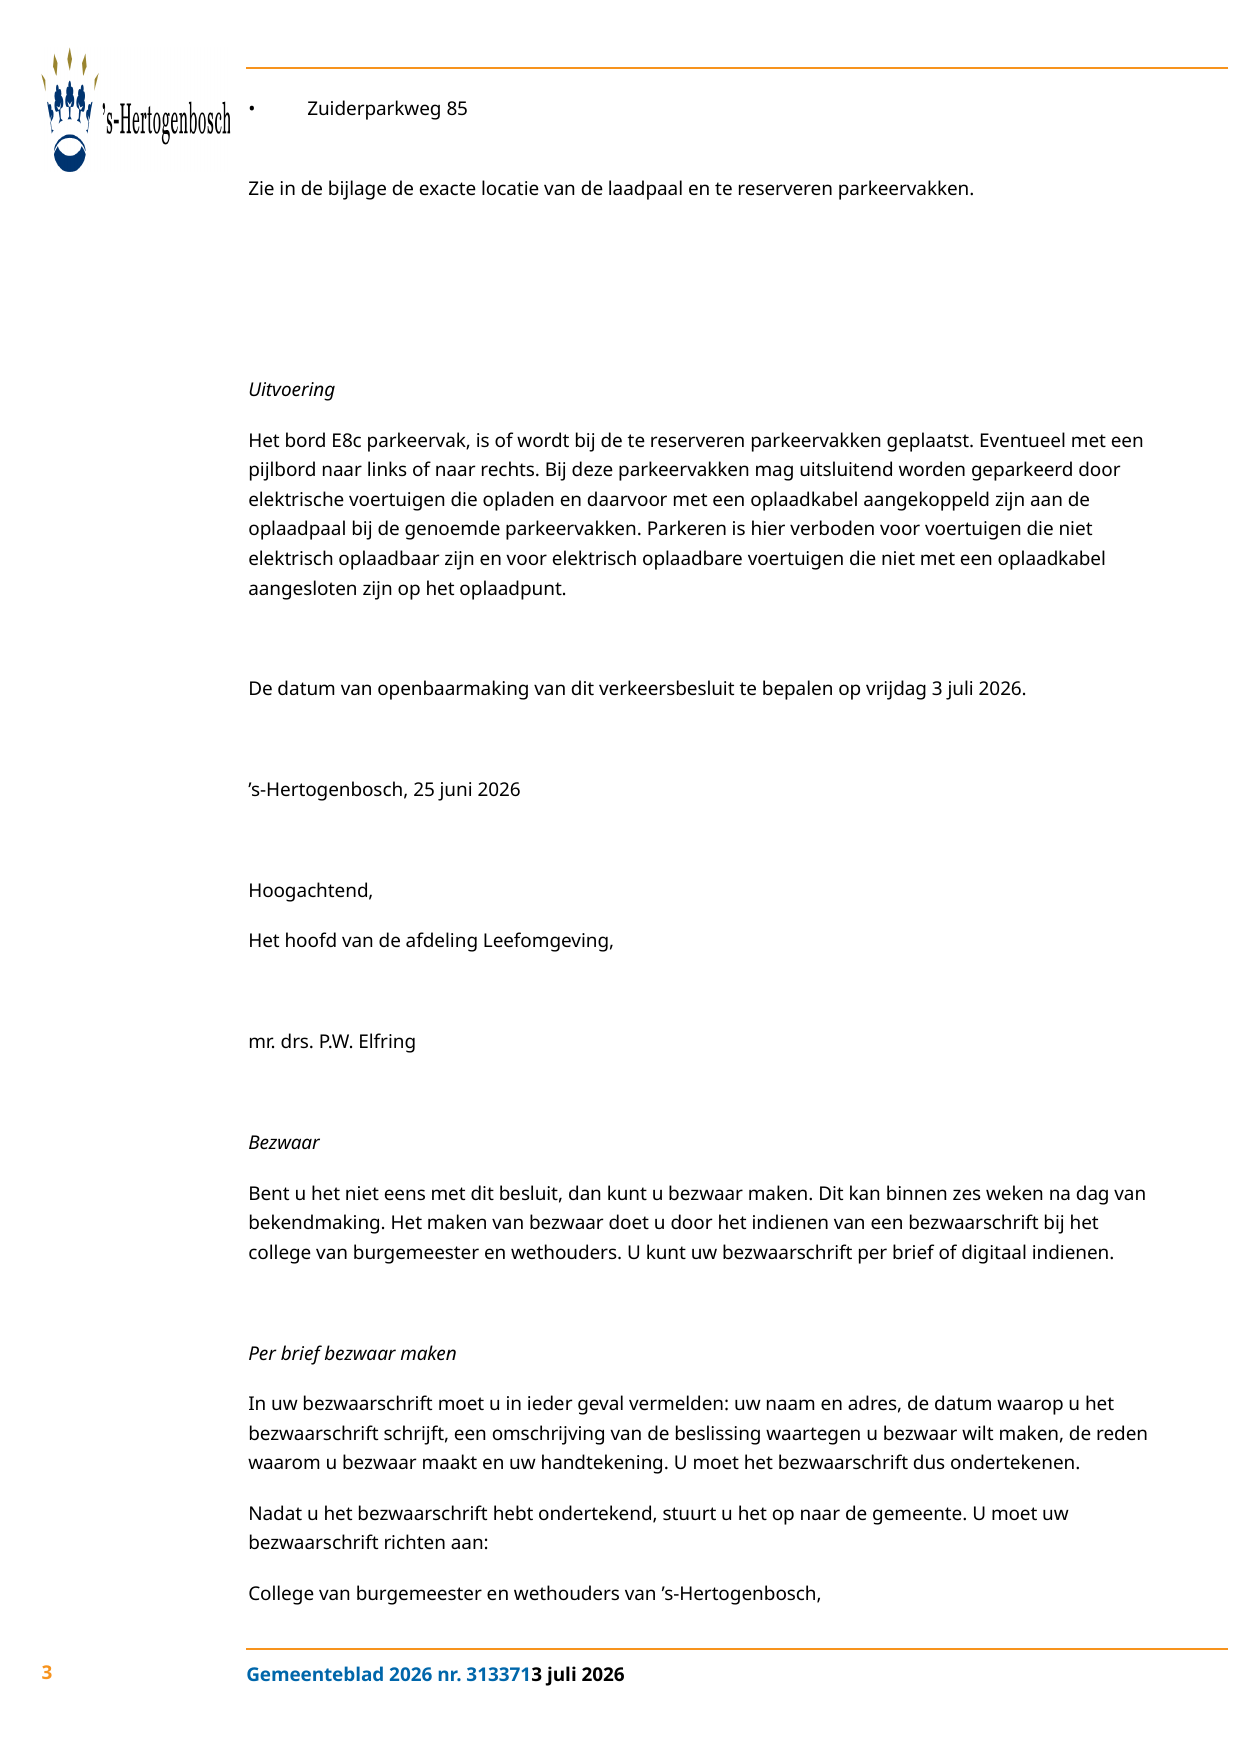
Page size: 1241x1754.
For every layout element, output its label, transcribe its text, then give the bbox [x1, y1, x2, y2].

text Het bord E8c parkeervak, is of wordt bij de te reserveren parkeervakken geplaatst. Eventueel met een pijlbord naar links of naar rechts. Bij deze parkeervakken mag uitsluitend worden geparkeerd door elektrische voertuigen die opladen en daarvoor met een oplaadkabel aangekoppeld zijn aan de oplaadpaal bij de genoemde parkeervakken. Parkeren is hier verboden voor voertuigen die niet elektrisch oplaadbaar zijn en voor elektrisch oplaadbare voertuigen die niet met een oplaadkabel aangesloten zijn op het oplaadpunt. [248, 427, 1152, 601]
text De datum van openbaarmaking van dit verkeersbesluit te bepalen op vrijdag 3 juli 2026. [248, 676, 1152, 701]
text ’s-Hertogenbosch, 25 juni 2026 [248, 776, 1152, 802]
text mr. drs. P.W. Elfring [248, 1028, 1152, 1054]
text Zie in de bijlage de exacte locatie van de laadpaal en te reserveren parkeervakken. [248, 175, 1152, 201]
picture [41, 47, 231, 172]
text In uw bezwaarschrift moet u in ieder geval vermelden: uw naam en adres, de datum waarop u het bezwaarschrift schrijft, een omschrijving van de beslissing waartegen u bezwaar wilt maken, de reden waarom u bezwaar maakt en uw handtekening. U moet het bezwaarschrift dus ondertekenen. [248, 1390, 1152, 1475]
list Zuiderparkweg 85 [248, 95, 1152, 121]
text Hoogachtend, [248, 877, 1152, 903]
text Per brief bezwaar maken [248, 1340, 1152, 1366]
text Het hoofd van de afdeling Leefomgeving, [248, 928, 1152, 953]
text Bezwaar [248, 1129, 1152, 1155]
text Bent u het niet eens met dit besluit, dan kunt u bezwaar maken. Dit kan binnen zes weken na dag van bekendmaking. Het maken van bezwaar doet u door het indienen van een bezwaarschrift bij het college van burgemeester en wethouders. U kunt uw bezwaarschrift per brief of digitaal indienen. [248, 1180, 1152, 1265]
text Uitvoering [248, 376, 1152, 402]
text Nadat u het bezwaarschrift hebt ondertekend, stuurt u het op naar de gemeente. U moet uw bezwaarschrift richten aan: [248, 1500, 1152, 1555]
text College van burgemeester en wethouders van ’s-Hertogenbosch, [248, 1580, 1152, 1606]
